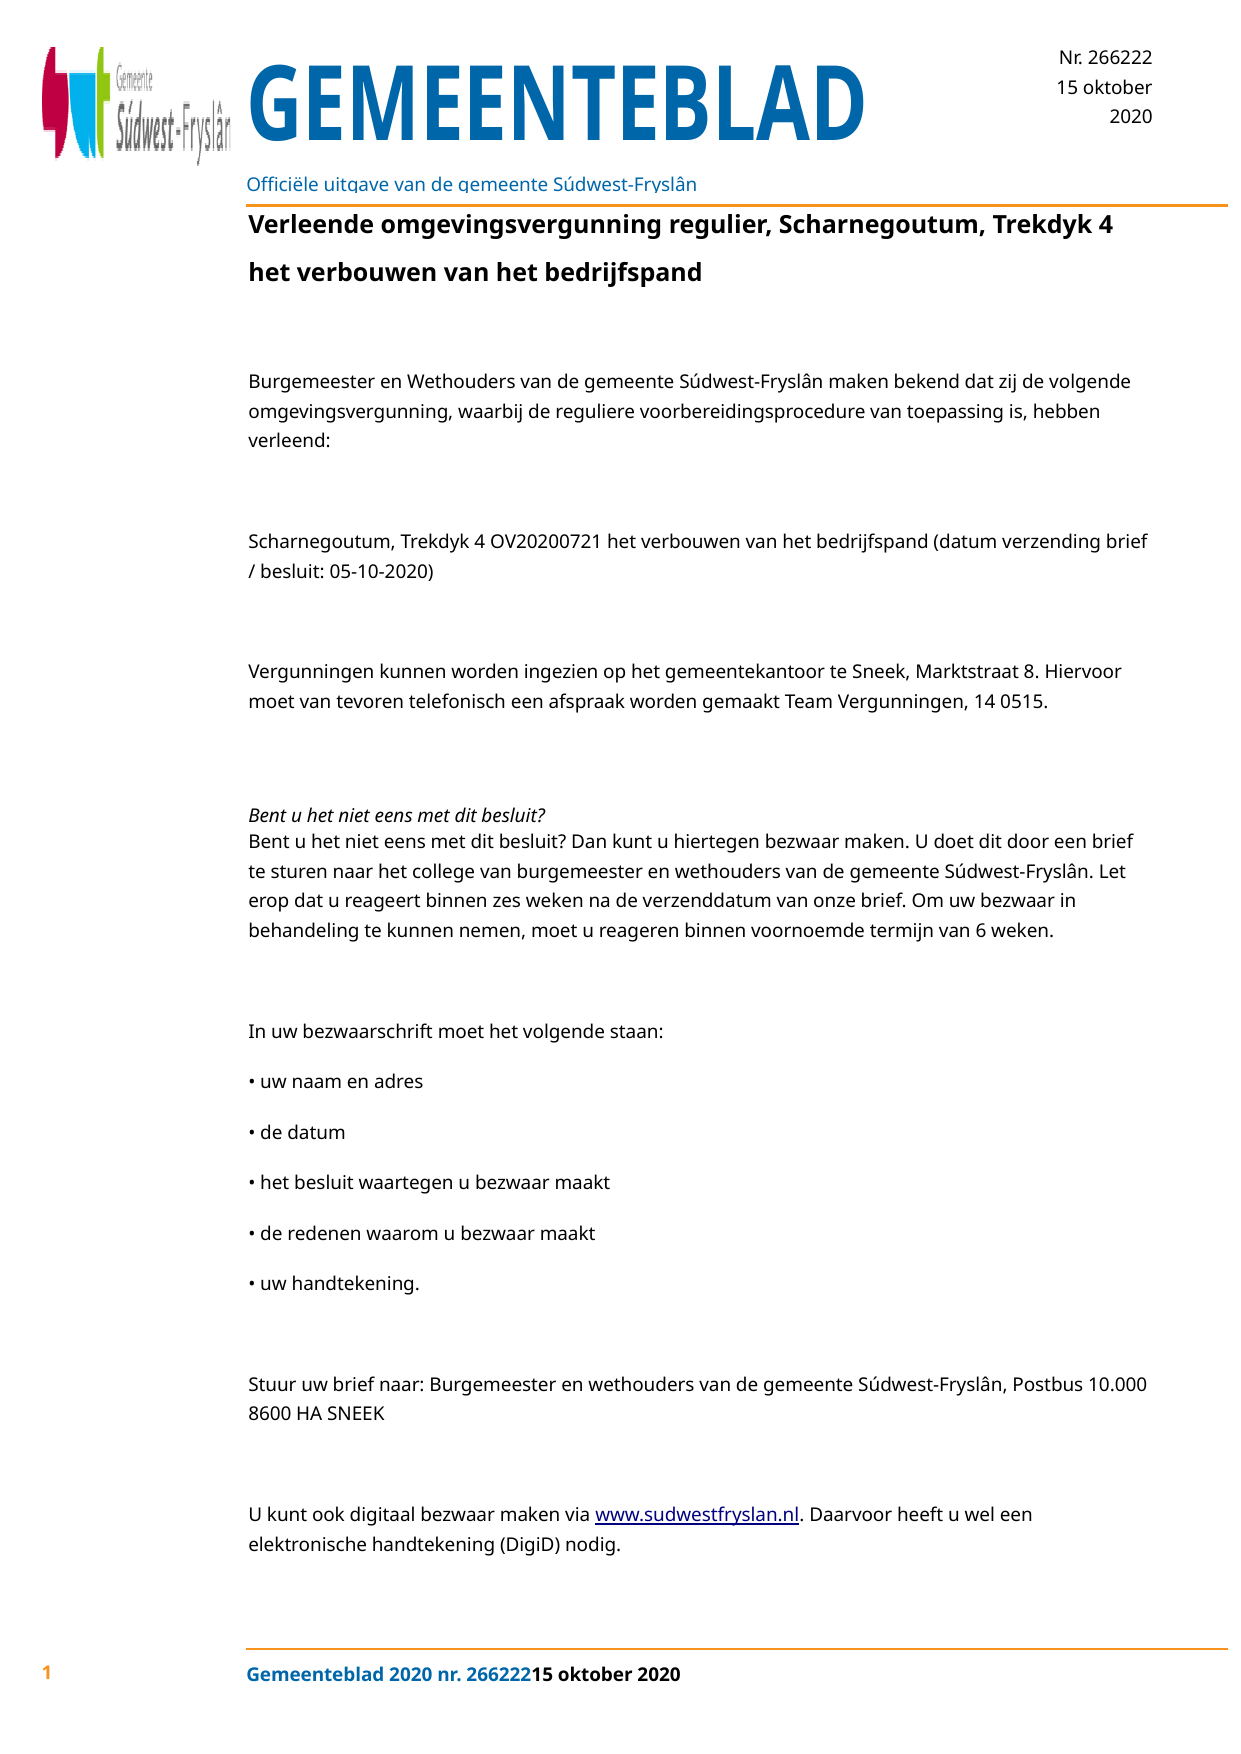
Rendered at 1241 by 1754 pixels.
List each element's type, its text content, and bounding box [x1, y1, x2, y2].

text Verleende omgevingsvergunning regulier, Scharnegoutum, Trekdyk 4 het verbouwen van het bedrijfspand [248, 207, 1152, 288]
text U kunt ook digitaal bezwaar maken via www.sudwestfryslan.nl. Daarvoor heeft u wel een elektronische handtekening (DigiD) nodig. [248, 1501, 1152, 1557]
text Stuur uw brief naar: Burgemeester en wethouders van de gemeente Súdwest-Fryslân, Postbus 10.000 8600 HA SNEEK [248, 1371, 1152, 1426]
text Vergunningen kunnen worden ingezien op het gemeentekantoor te Sneek, Marktstraat 8. Hiervoor moet van tevoren telefonisch een afspraak worden gemaakt Team Vergunningen, 14 0515. [248, 659, 1152, 714]
text Bent u het niet eens met dit besluit? [248, 803, 1152, 828]
text • uw handtekening. [248, 1270, 1152, 1296]
text Scharnegoutum, Trekdyk 4 OV20200721 het verbouwen van het bedrijfspand (datum verzending brief / besluit: 05-10-2020) [248, 528, 1152, 584]
text • het besluit waartegen u bezwaar maakt [248, 1169, 1152, 1195]
text • uw naam en adres [248, 1068, 1152, 1094]
text • de datum [248, 1119, 1152, 1144]
text Bent u het niet eens met dit besluit? Dan kunt u hiertegen bezwaar maken. U doet dit door een brief te sturen naar het college van burgemeester en wethouders van de gemeente Súdwest-Fryslân. Let erop dat u reageert binnen zes weken na de verzenddatum van onze brief. Om uw bezwaar in behandeling te kunnen nemen, moet u reageren binnen voornoemde termijn van 6 weken. [248, 828, 1152, 943]
text • de redenen waarom u bezwaar maakt [248, 1220, 1152, 1245]
text Burgemeester en Wethouders van de gemeente Súdwest-Fryslân maken bekend dat zij de volgende omgevingsvergunning, waarbij de reguliere voorbereidingsprocedure van toepassing is, hebben verleend: [248, 368, 1152, 453]
picture [41, 47, 231, 172]
text In uw bezwaarschrift moet het volgende staan: [248, 1018, 1152, 1044]
